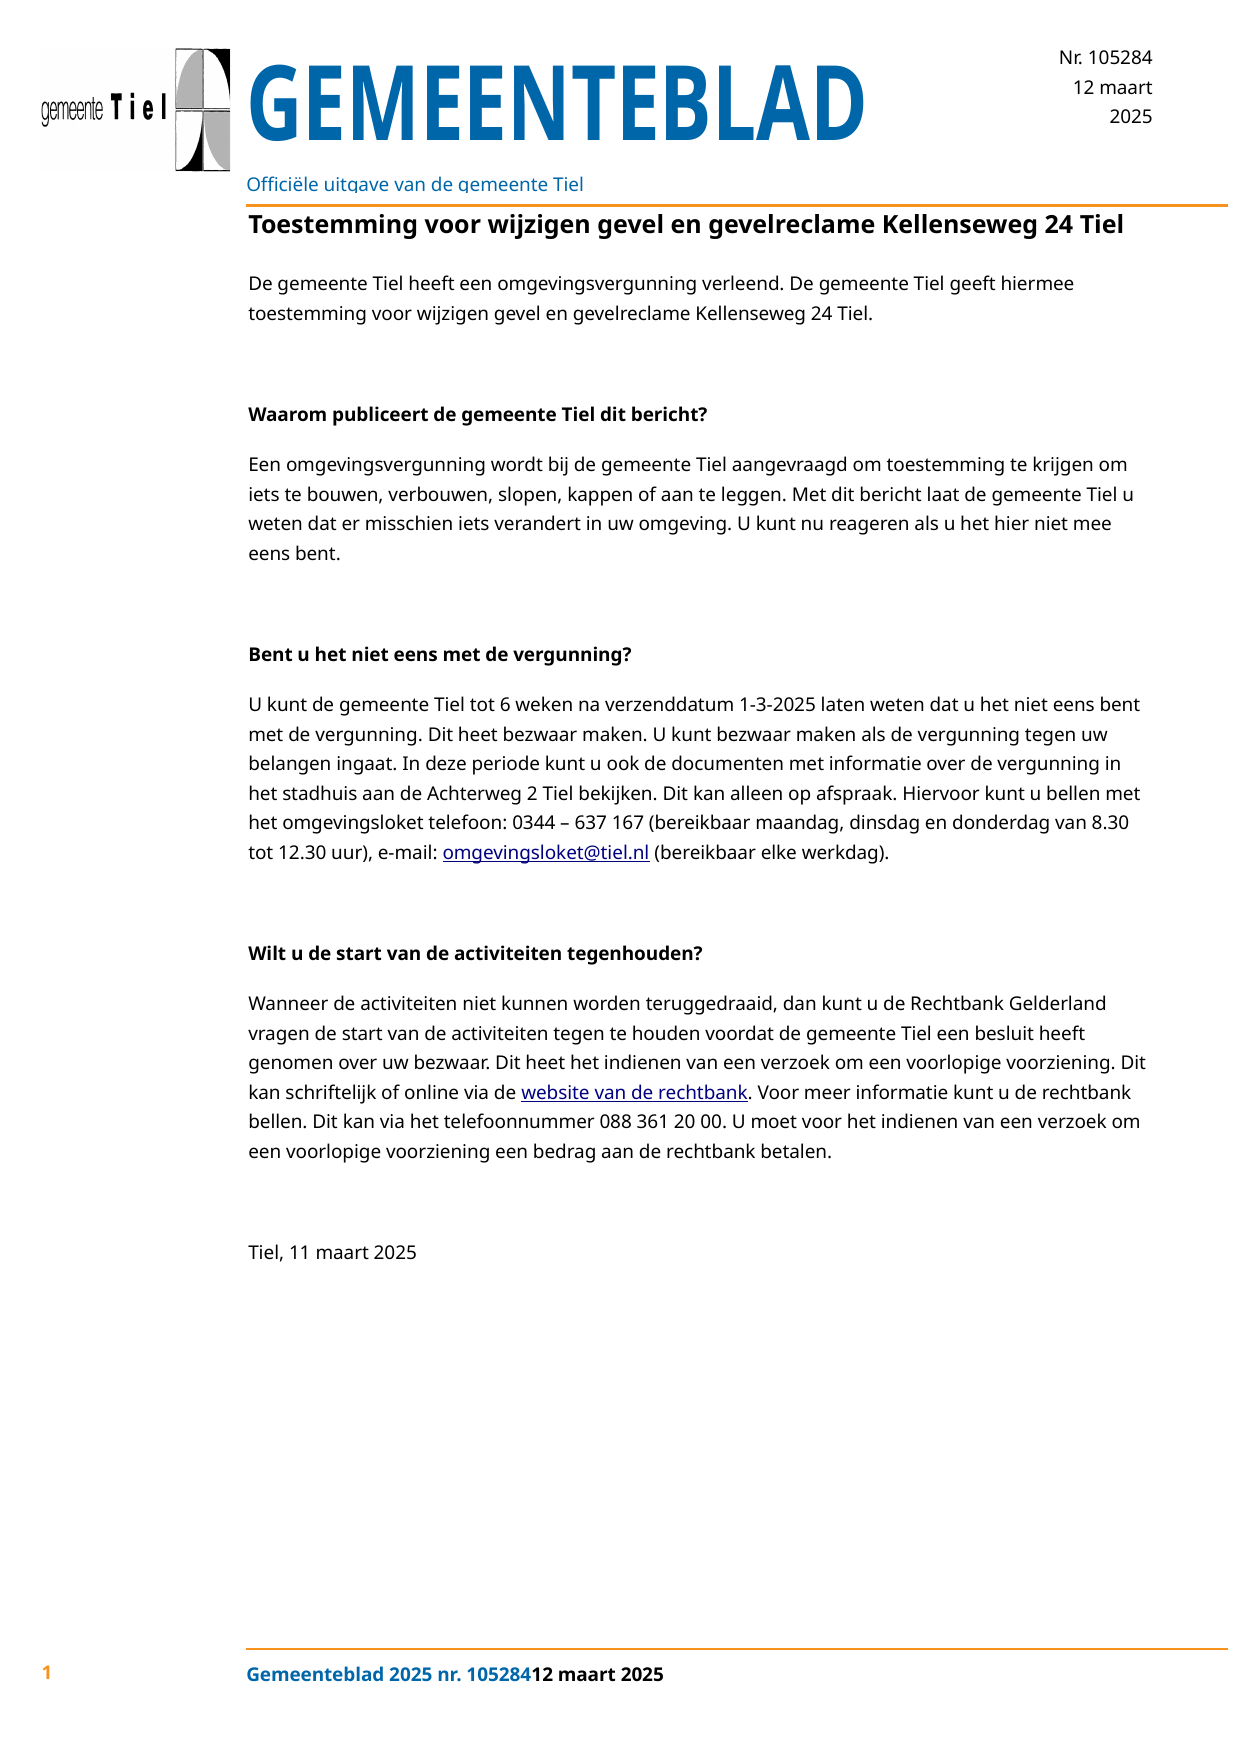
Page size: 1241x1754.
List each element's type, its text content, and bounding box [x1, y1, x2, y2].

picture [41, 47, 231, 172]
text Waarom publiceert de gemeente Tiel dit bericht? [248, 401, 1152, 426]
text U kunt de gemeente Tiel tot 6 weken na verzenddatum 1-3-2025 laten weten dat u het niet eens bent met de vergunning. Dit heet bezwaar maken. U kunt bezwaar maken als de vergunning tegen uw belangen ingaat. In deze periode kunt u ook de documenten met informatie over de vergunning in het stadhuis aan de Achterweg 2 Tiel bekijken. Dit kan alleen op afspraak. Hiervoor kunt u bellen met het omgevingsloket telefoon: 0344 – 637 167 (bereikbaar maandag, dinsdag en donderdag van 8.30 tot 12.30 uur), e-mail: omgevingsloket@tiel.nl (bereikbaar elke werkdag). [248, 691, 1152, 865]
text Wilt u de start van de activiteiten tegenhouden? [248, 940, 1152, 966]
text Wanneer de activiteiten niet kunnen worden teruggedraaid, dan kunt u de Rechtbank Gelderland vragen de start van de activiteiten tegen te houden voordat de gemeente Tiel een besluit heeft genomen over uw bezwaar. Dit heet het indienen van een verzoek om een voorlopige voorziening. Dit kan schriftelijk of online via de website van de rechtbank. Voor meer informatie kunt u de rechtbank bellen. Dit kan via het telefoonnummer 088 361 20 00. U moet voor het indienen van een verzoek om een voorlopige voorziening een bedrag aan de rechtbank betalen. [248, 990, 1152, 1164]
text Bent u het niet eens met de vergunning? [248, 641, 1152, 666]
text Toestemming voor wijzigen gevel en gevelreclame Kellenseweg 24 Tiel [248, 207, 1152, 241]
text De gemeente Tiel heeft een omgevingsvergunning verleend. De gemeente Tiel geeft hiermee toestemming voor wijzigen gevel en gevelreclame Kellenseweg 24 Tiel. [248, 270, 1152, 326]
text Tiel, 11 maart 2025 [248, 1239, 1152, 1265]
text Een omgevingsvergunning wordt bij de gemeente Tiel aangevraagd om toestemming te krijgen om iets te bouwen, verbouwen, slopen, kappen of aan te leggen. Met dit bericht laat de gemeente Tiel u weten dat er misschien iets verandert in uw omgeving. U kunt nu reageren als u het hier niet mee eens bent. [248, 451, 1152, 566]
